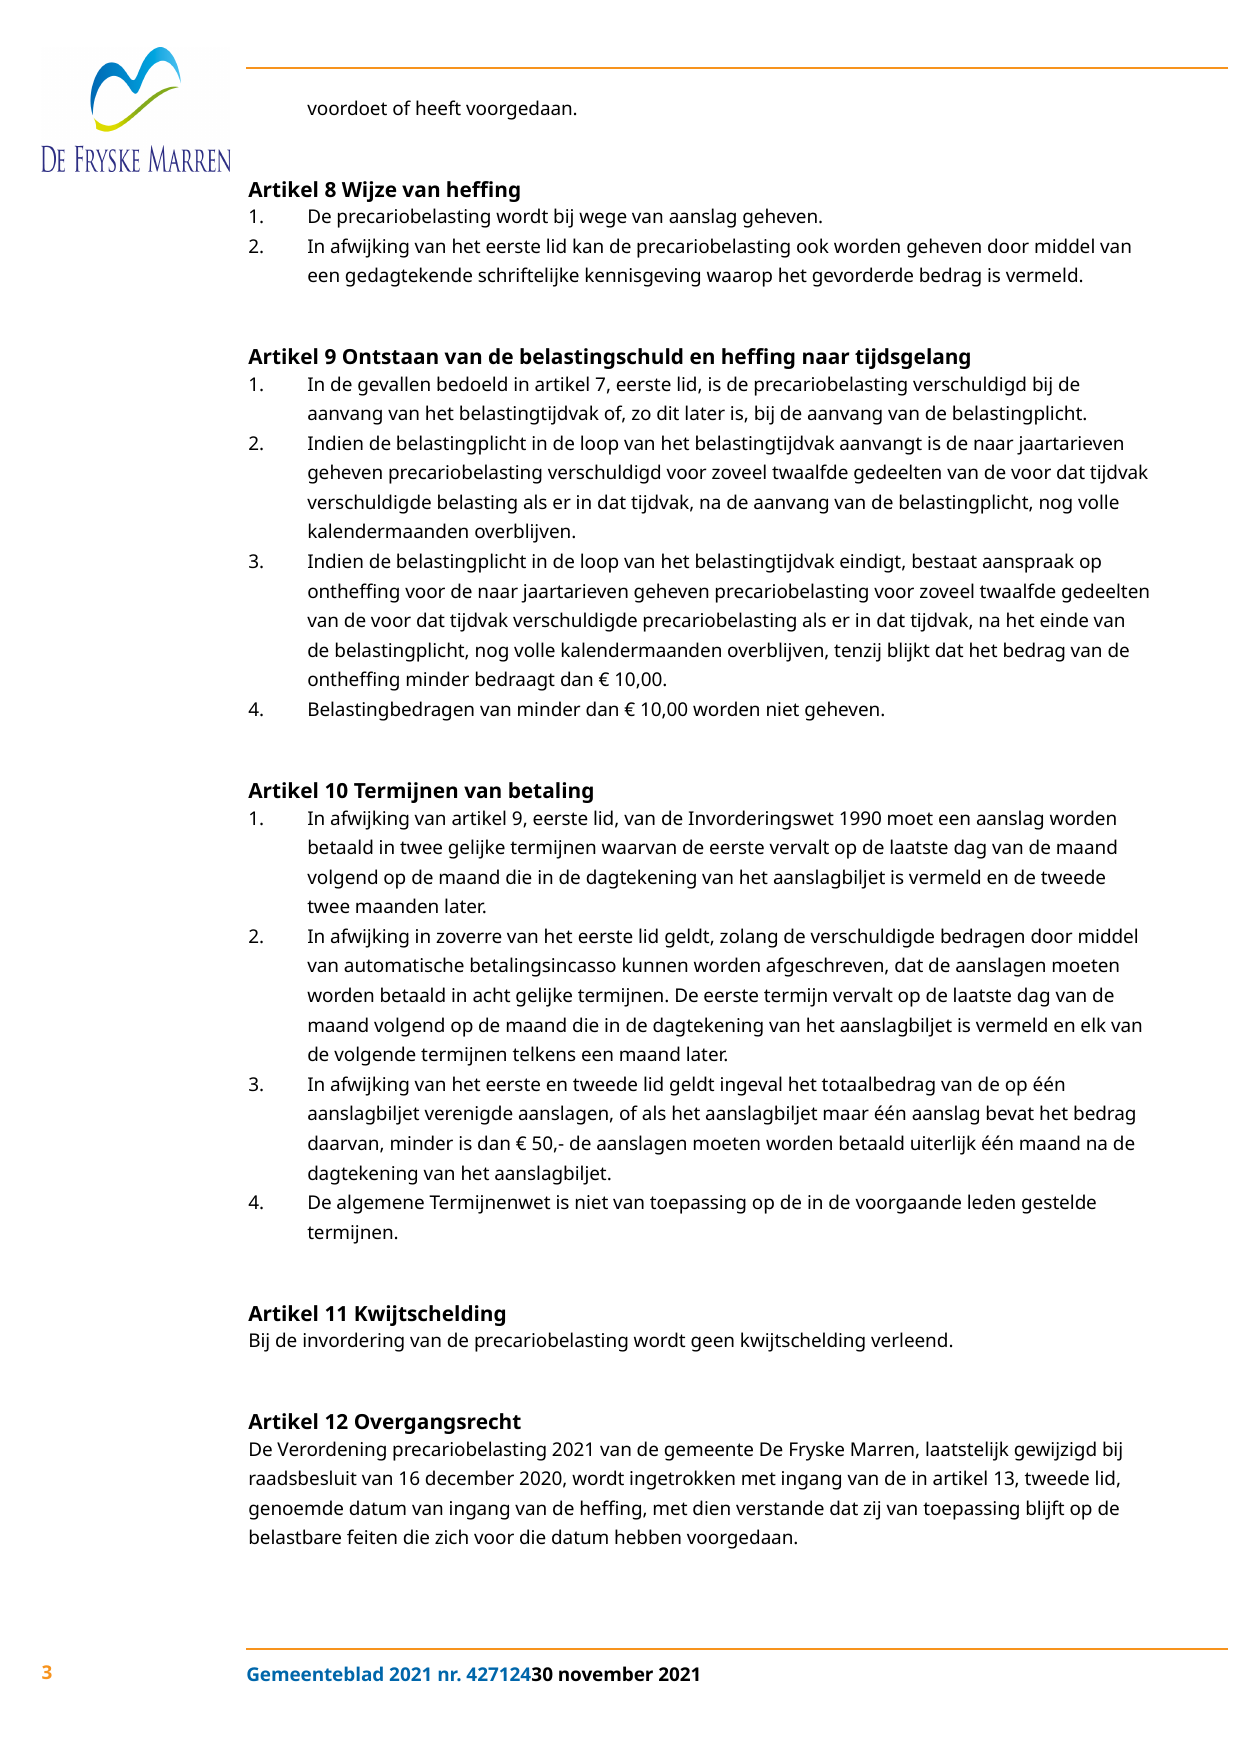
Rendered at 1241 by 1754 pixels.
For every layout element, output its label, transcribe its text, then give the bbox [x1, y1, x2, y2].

list In afwijking in zoverre van het eerste lid geldt, zolang de verschuldigde bedragen door middel van automatische betalingsincasso kunnen worden afgeschreven, dat de aanslagen moeten worden betaald in acht gelijke termijnen. De eerste termijn vervalt op de laatste dag van de maand volgend op de maand die in de dagtekening van het aanslagbiljet is vermeld en elk van de volgende termijnen telkens een maand later. [248, 923, 1152, 1067]
text Artikel 11 Kwijtschelding [248, 1299, 1152, 1327]
text Bij de invordering van de precariobelasting wordt geen kwijtschelding verleend. [248, 1327, 1152, 1353]
list In afwijking van het eerste lid kan de precariobelasting ook worden geheven door middel van een gedagtekende schriftelijke kennisgeving waarop het gevorderde bedrag is vermeld. [248, 233, 1152, 288]
list In afwijking van het eerste en tweede lid geldt ingeval het totaalbedrag van de op één aanslagbiljet verenigde aanslagen, of als het aanslagbiljet maar één aanslag bevat het bedrag daarvan, minder is dan € 50,- de aanslagen moeten worden betaald uiterlijk één maand na de dagtekening van het aanslagbiljet. [248, 1071, 1152, 1185]
text Artikel 8 Wijze van heffing [248, 175, 1152, 203]
text Artikel 9 Ontstaan van de belastingschuld en heffing naar tijdsgelang [248, 342, 1152, 371]
list Indien de belastingplicht in de loop van het belastingtijdvak aanvangt is de naar jaartarieven geheven precariobelasting verschuldigd voor zoveel twaalfde gedeelten van de voor dat tijdvak verschuldigde belasting als er in dat tijdvak, na de aanvang van de belastingplicht, nog volle kalendermaanden overblijven. [248, 430, 1152, 544]
list De precariobelasting wordt bij wege van aanslag geheven. [248, 203, 1152, 229]
list De algemene Termijnenwet is niet van toepassing op de in de voorgaande leden gestelde termijnen. [248, 1189, 1152, 1244]
list In de gevallen bedoeld in artikel 7, eerste lid, is de precariobelasting verschuldigd bij de aanvang van het belastingtijdvak of, zo dit later is, bij de aanvang van de belastingplicht. [248, 371, 1152, 426]
text De Verordening precariobelasting 2021 van de gemeente De Fryske Marren, laatstelijk gewijzigd bij raadsbesluit van 16 december 2020, wordt ingetrokken met ingang van de in artikel 13, tweede lid, genoemde datum van ingang van de heffing, met dien verstande dat zij van toepassing blijft op de belastbare feiten die zich voor die datum hebben voorgedaan. [248, 1436, 1152, 1550]
list Belastingbedragen van minder dan € 10,00 worden niet geheven. [248, 696, 1152, 722]
picture [41, 47, 231, 172]
list In afwijking van artikel 9, eerste lid, van de Invorderingswet 1990 moet een aanslag worden betaald in twee gelijke termijnen waarvan de eerste vervalt op de laatste dag van de maand volgend op de maand die in de dagtekening van het aanslagbiljet is vermeld en de tweede twee maanden later. [248, 805, 1152, 919]
list voordoet of heeft voorgedaan. [248, 95, 1152, 121]
list Indien de belastingplicht in de loop van het belastingtijdvak eindigt, bestaat aanspraak op ontheffing voor de naar jaartarieven geheven precariobelasting voor zoveel twaalfde gedeelten van de voor dat tijdvak verschuldigde precariobelasting als er in dat tijdvak, na het einde van de belastingplicht, nog volle kalendermaanden overblijven, tenzij blijkt dat het bedrag van de ontheffing minder bedraagt dan € 10,00. [248, 548, 1152, 692]
text Artikel 12 Overgangsrecht [248, 1407, 1152, 1436]
text Artikel 10 Termijnen van betaling [248, 776, 1152, 805]
